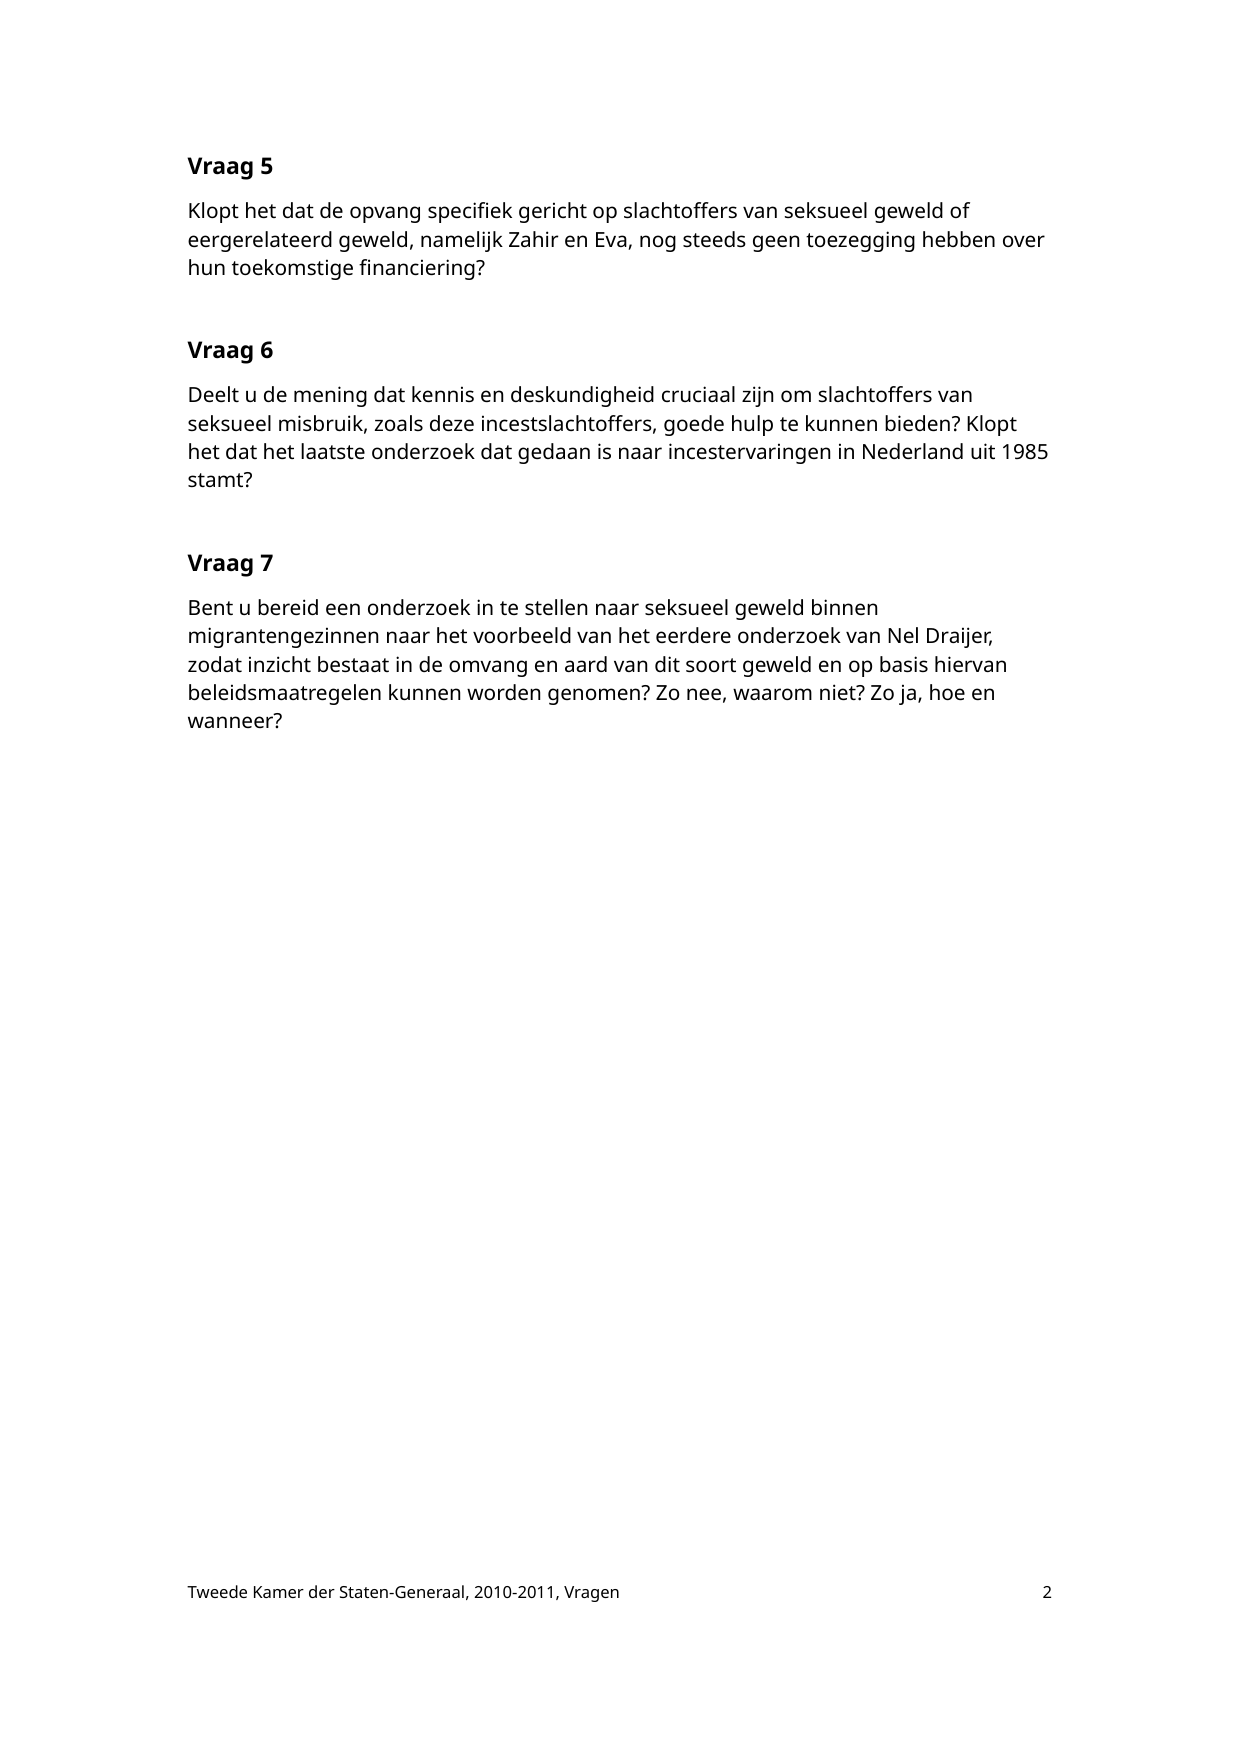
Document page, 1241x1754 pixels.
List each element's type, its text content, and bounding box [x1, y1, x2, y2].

text Bent u bereid een onderzoek in te stellen naar seksueel geweld binnen migrantengezinnen naar het voorbeeld van het eerdere onderzoek van Nel Draijer, zodat inzicht bestaat in de omvang en aard van dit soort geweld en op basis hiervan beleidsmaatregelen kunnen worden genomen? Zo nee, waarom niet? Zo ja, hoe en wanneer? [187, 593, 1053, 735]
text Deelt u de mening dat kennis en deskundigheid cruciaal zijn om slachtoffers van seksueel misbruik, zoals deze incestslachtoffers, goede hulp te kunnen bieden? Klopt het dat het laatste onderzoek dat gedaan is naar incestervaringen in Nederland uit 1985 stamt? [187, 380, 1053, 494]
subtitle Vraag 7 [187, 547, 1053, 578]
subtitle Vraag 5 [187, 150, 1053, 181]
text Klopt het dat de opvang specifiek gericht op slachtoffers van seksueel geweld of eergerelateerd geweld, namelijk Zahir en Eva, nog steeds geen toezegging hebben over hun toekomstige financiering? [187, 196, 1053, 282]
subtitle Vraag 6 [187, 334, 1053, 365]
